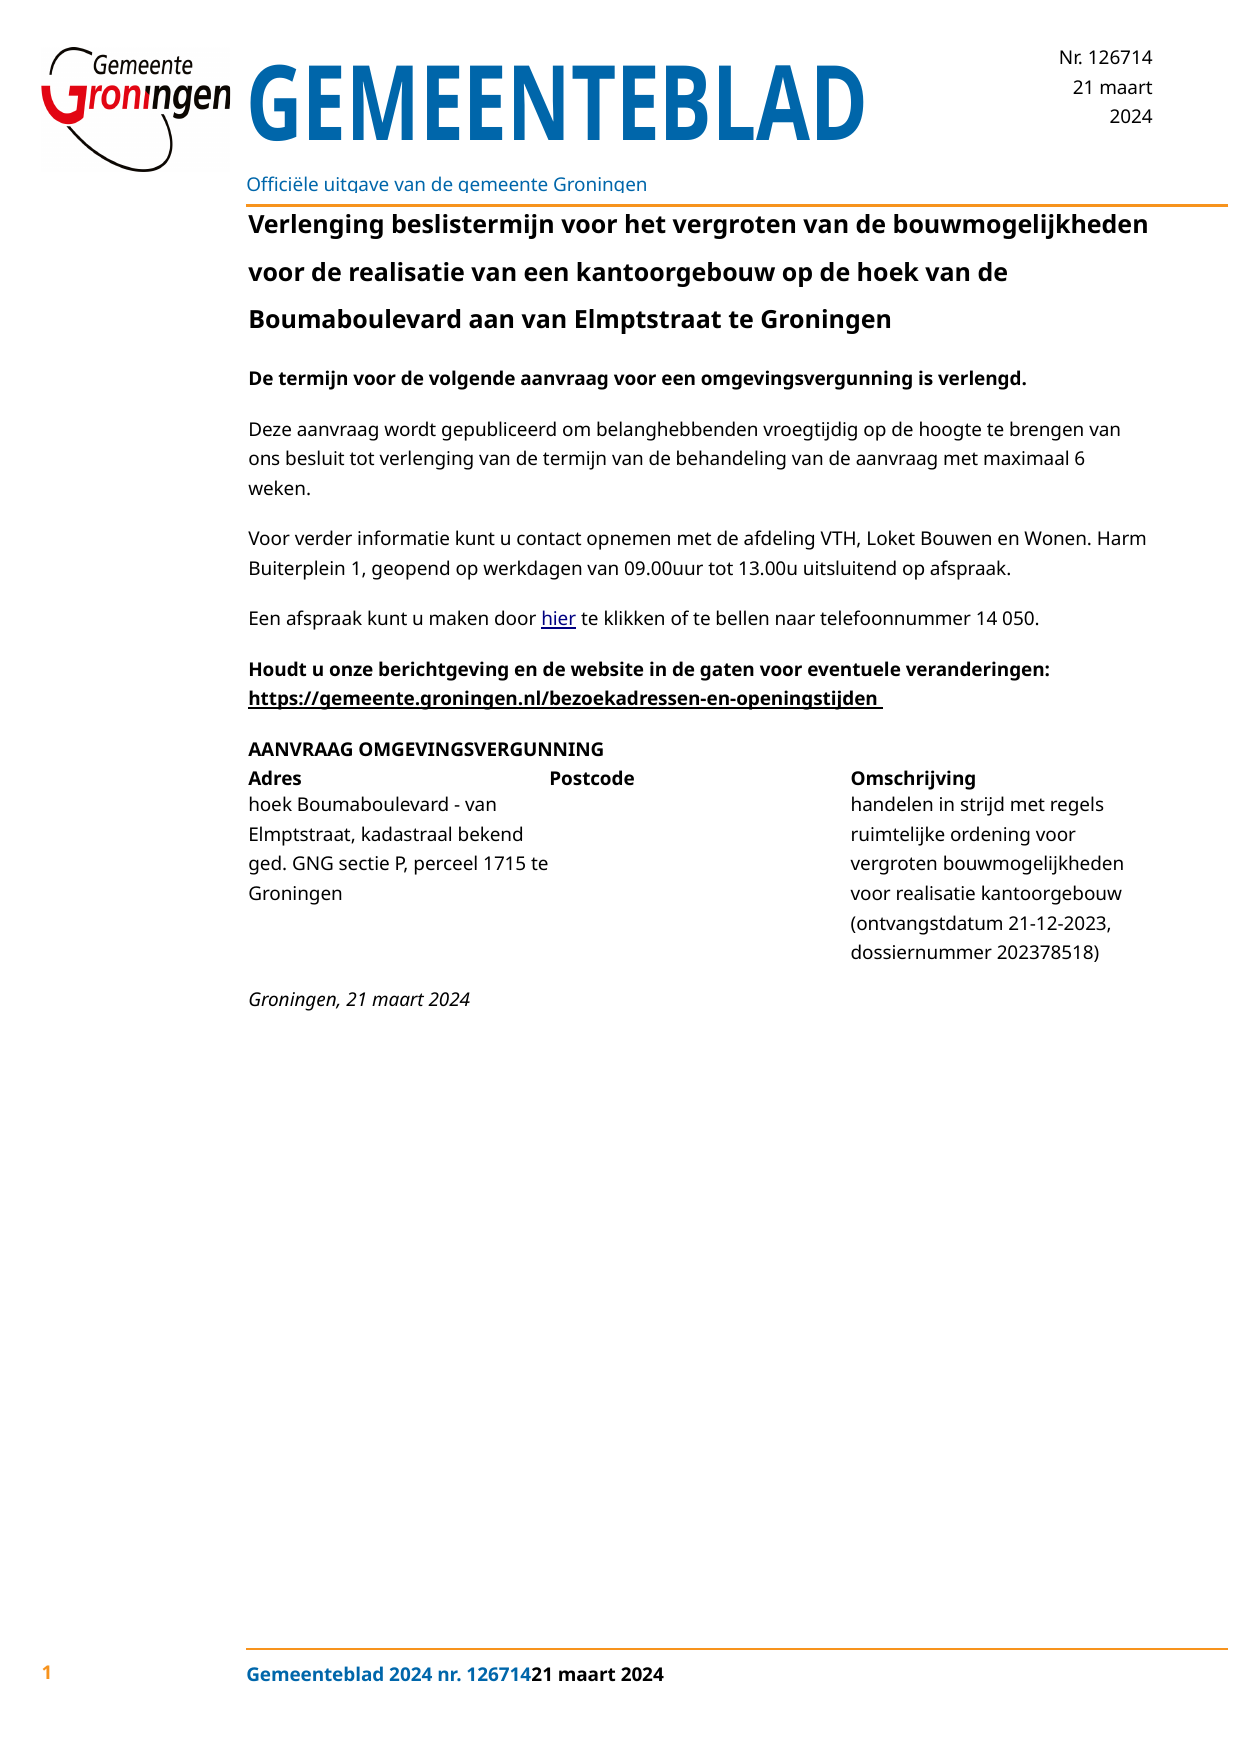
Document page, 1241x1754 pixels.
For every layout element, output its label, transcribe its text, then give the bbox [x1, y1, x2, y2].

table_header Omschrijving [850, 766, 1152, 791]
text Houdt u onze berichtgeving en de website in de gaten voor eventuele veranderingen: https://gemeente.groningen.nl/bezoekadressen-en-openingstijden [248, 656, 1152, 711]
table_cell handelen in strijd met regels ruimtelijke ordening voor vergroten bouwmogelijkheden voor realisatie kantoorgebouw (ontvangstdatum 21-12-2023, dossiernummer 202378518) [850, 791, 1152, 965]
text Deze aanvraag wordt gepubliceerd om belanghebbenden vroegtijdig op de hoogte te brengen van ons besluit tot verlenging van de termijn van de behandeling van de aanvraag met maximaal 6 weken. [248, 416, 1152, 501]
text Verlenging beslistermijn voor het vergroten van de bouwmogelijkheden voor de realisatie van een kantoorgebouw op de hoek van de Boumaboulevard aan van Elmptstraat te Groningen [248, 207, 1152, 336]
table_header Adres [248, 766, 549, 791]
text Voor verder informatie kunt u contact opnemen met de afdeling VTH, Loket Bouwen en Wonen. Harm Buiterplein 1, geopend op werkdagen van 09.00uur tot 13.00u uitsluitend op afspraak. [248, 526, 1152, 581]
table_cell hoek Boumaboulevard - van Elmptstraat, kadastraal bekend ged. GNG sectie P, perceel 1715 te Groningen [248, 791, 549, 965]
text AANVRAAG OMGEVINGSVERGUNNING [248, 736, 1152, 762]
text De termijn voor de volgende aanvraag voor een omgevingsvergunning is verlengd. [248, 366, 1152, 391]
picture [41, 47, 231, 172]
table_header Postcode [549, 766, 850, 791]
text Een afspraak kunt u maken door hier te klikken of te bellen naar telefoonnummer 14 050. [248, 606, 1152, 631]
text Groningen, 21 maart 2024 [248, 986, 1152, 1012]
table_cell [549, 791, 850, 965]
